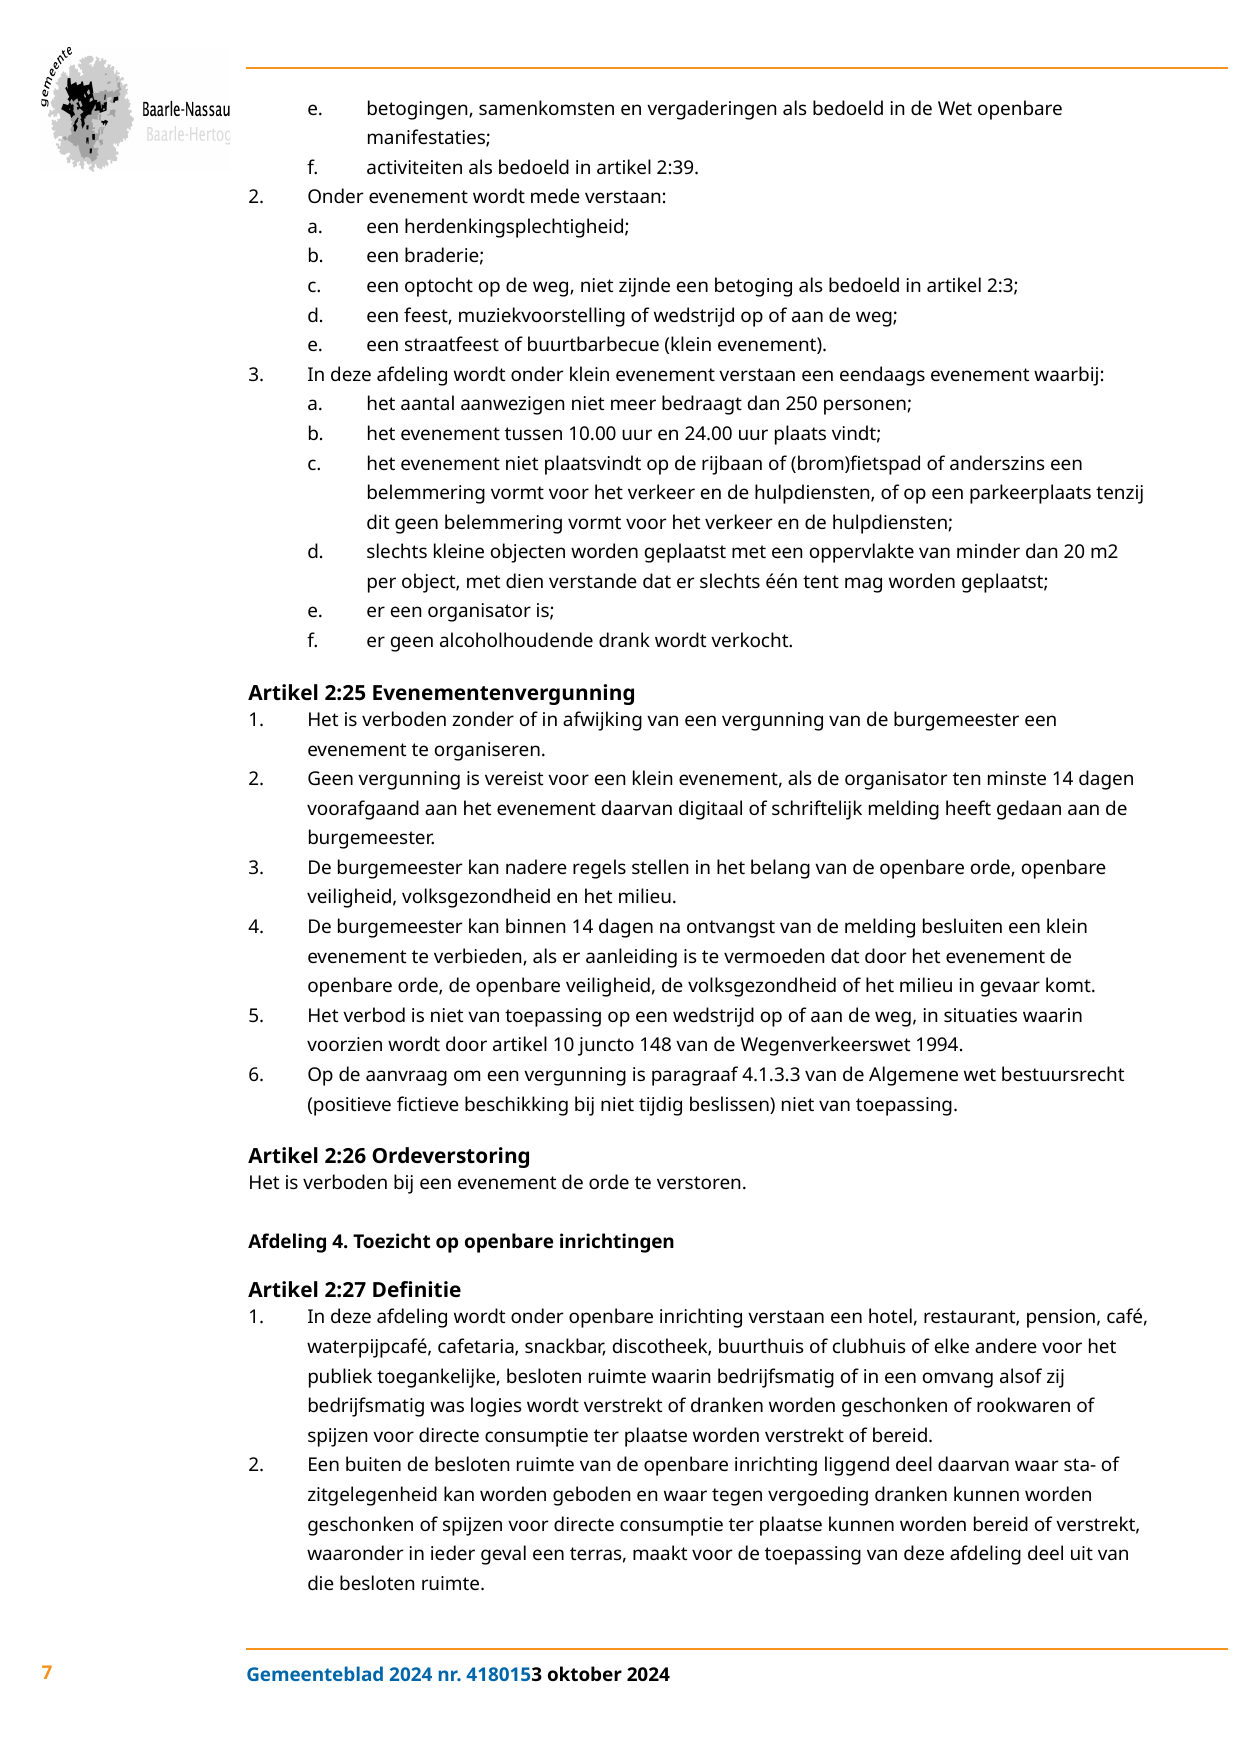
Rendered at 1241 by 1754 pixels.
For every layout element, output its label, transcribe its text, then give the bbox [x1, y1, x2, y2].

list er geen alcoholhoudende drank wordt verkocht. [307, 627, 1152, 653]
list Een buiten de besloten ruimte van de openbare inrichting liggend deel daarvan waar sta- of zitgelegenheid kan worden geboden en waar tegen vergoeding dranken kunnen worden geschonken of spijzen voor directe consumptie ter plaatse kunnen worden bereid of verstrekt, waaronder in ieder geval een terras, maakt voor de toepassing van deze afdeling deel uit van die besloten ruimte. [248, 1452, 1152, 1596]
list Het is verboden zonder of in afwijking van een vergunning van de burgemeester een evenement te organiseren. [248, 706, 1152, 761]
text Afdeling 4. Toezicht op openbare inrichtingen [248, 1229, 1152, 1254]
list een optocht op de weg, niet zijnde een betoging als bedoeld in artikel 2:3; [307, 272, 1152, 298]
list Geen vergunning is vereist voor een klein evenement, als de organisator ten minste 14 dagen voorafgaand aan het evenement daarvan digitaal of schriftelijk melding heeft gedaan aan de burgemeester. [248, 765, 1152, 850]
text Artikel 2:25 Evenementenvergunning [248, 678, 1152, 706]
list Onder evenement wordt mede verstaan: [248, 183, 1152, 209]
list De burgemeester kan binnen 14 dagen na ontvangst van de melding besluiten een klein evenement te verbieden, als er aanleiding is te vermoeden dat door het evenement de openbare orde, de openbare veiligheid, de volksgezondheid of het milieu in gevaar komt. [248, 913, 1152, 998]
picture [41, 47, 231, 172]
text Artikel 2:26 Ordeverstoring [248, 1141, 1152, 1169]
list betogingen, samenkomsten en vergaderingen als bedoeld in de Wet openbare manifestaties; [307, 95, 1152, 150]
list het evenement niet plaatsvindt op de rijbaan of (brom)fietspad of anderszins een belemmering vormt voor het verkeer en de hulpdiensten, of op een parkeerplaats tenzij dit geen belemmering vormt voor het verkeer en de hulpdiensten; [307, 450, 1152, 535]
list In deze afdeling wordt onder klein evenement verstaan een eendaags evenement waarbij: [248, 361, 1152, 387]
text Artikel 2:27 Definitie [248, 1275, 1152, 1304]
list In deze afdeling wordt onder openbare inrichting verstaan een hotel, restaurant, pension, café, waterpijpcafé, cafetaria, snackbar, discotheek, buurthuis of clubhuis of elke andere voor het publiek toegankelijke, besloten ruimte waarin bedrijfsmatig of in een omvang alsof zij bedrijfsmatig was logies wordt verstrekt of dranken worden geschonken of rookwaren of spijzen voor directe consumptie ter plaatse worden verstrekt of bereid. [248, 1304, 1152, 1448]
list Het verbod is niet van toepassing op een wedstrijd op of aan de weg, in situaties waarin voorzien wordt door artikel 10 juncto 148 van de Wegenverkeerswet 1994. [248, 1002, 1152, 1057]
text Het is verboden bij een evenement de orde te verstoren. [248, 1169, 1152, 1195]
list Op de aanvraag om een vergunning is paragraaf 4.1.3.3 van de Algemene wet bestuursrecht (positieve fictieve beschikking bij niet tijdig beslissen) niet van toepassing. [248, 1061, 1152, 1116]
list een feest, muziekvoorstelling of wedstrijd op of aan de weg; [307, 302, 1152, 328]
list er een organisator is; [307, 598, 1152, 623]
list het aantal aanwezigen niet meer bedraagt dan 250 personen; [307, 391, 1152, 416]
list een herdenkingsplechtigheid; [307, 213, 1152, 239]
list De burgemeester kan nadere regels stellen in het belang van de openbare orde, openbare veiligheid, volksgezondheid en het milieu. [248, 854, 1152, 909]
list activiteiten als bedoeld in artikel 2:39. [307, 154, 1152, 180]
list het evenement tussen 10.00 uur en 24.00 uur plaats vindt; [307, 420, 1152, 446]
list een straatfeest of buurtbarbecue (klein evenement). [307, 331, 1152, 357]
list een braderie; [307, 243, 1152, 268]
list slechts kleine objecten worden geplaatst met een oppervlakte van minder dan 20 m2 per object, met dien verstande dat er slechts één tent mag worden geplaatst; [307, 538, 1152, 594]
